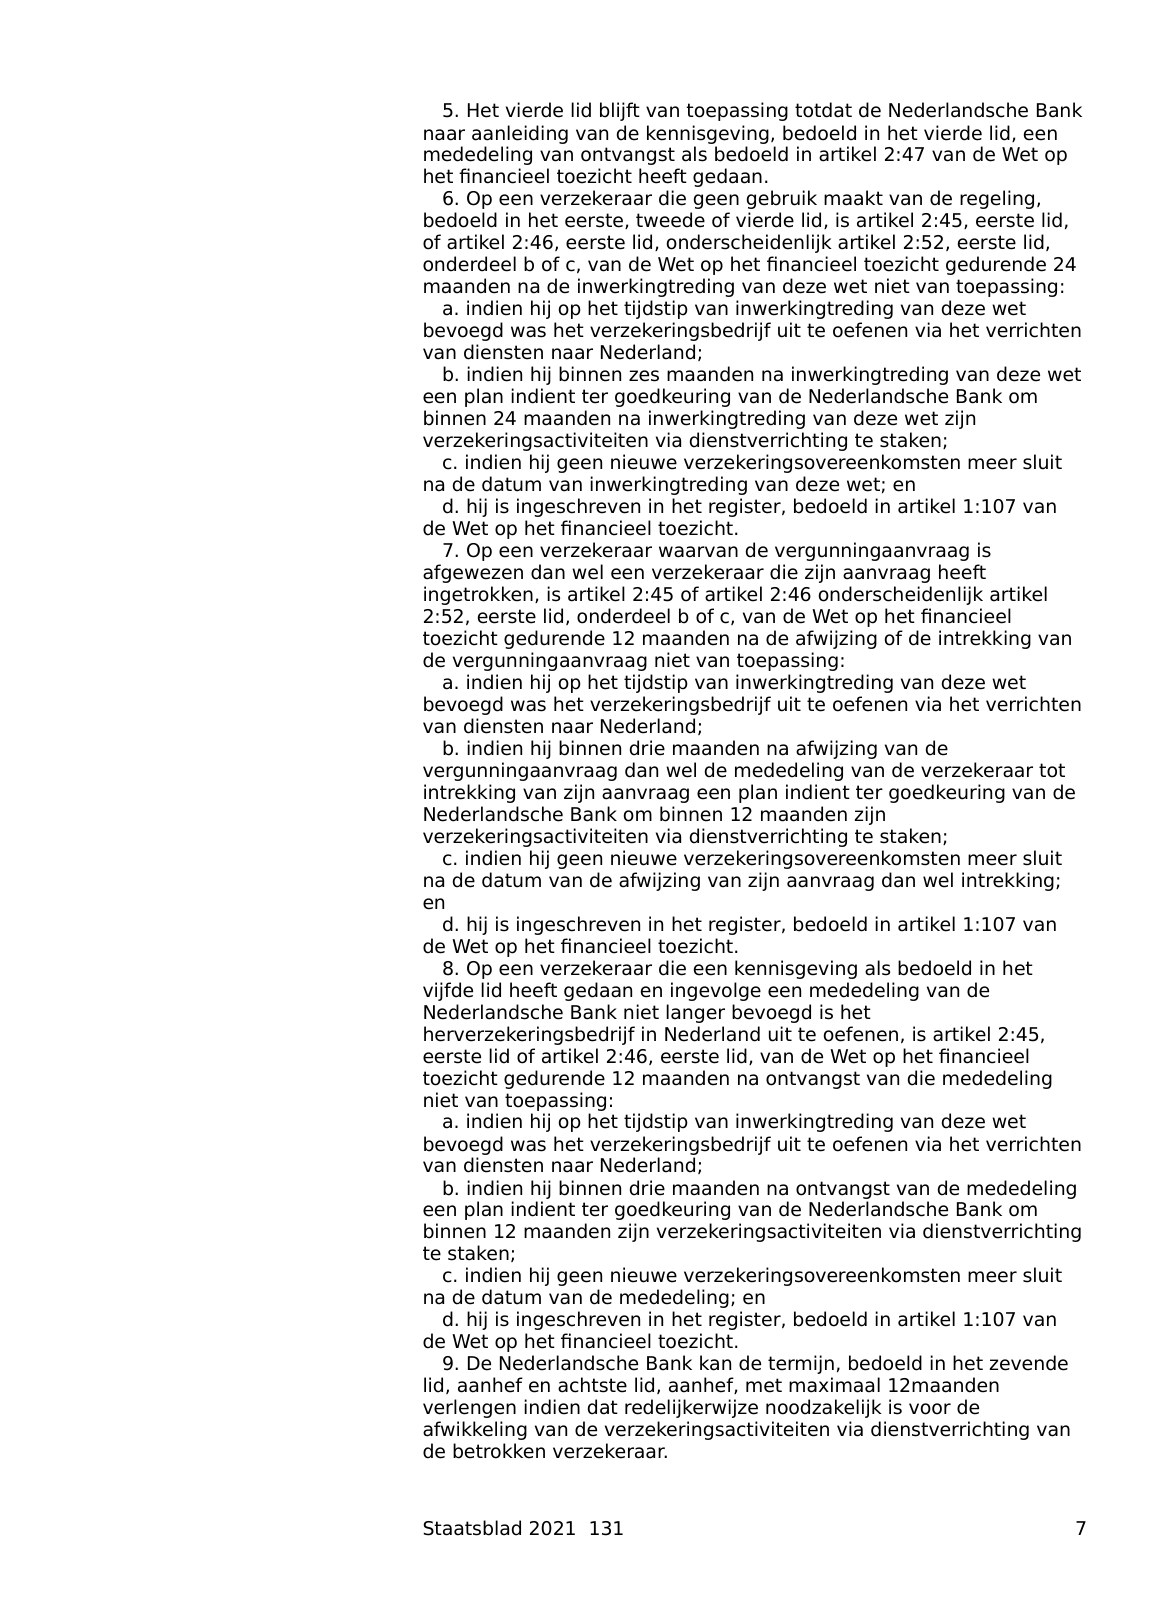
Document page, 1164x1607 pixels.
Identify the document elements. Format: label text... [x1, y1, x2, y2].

text d. hij is ingeschreven in het register, bedoeld in artikel 1:107 van de Wet op het financieel toezicht. [422, 1309, 1087, 1353]
text 7. Op een verzekeraar waarvan de vergunningaanvraag is afgewezen dan wel een verzekeraar die zijn aanvraag heeft ingetrokken, is artikel 2:45 of artikel 2:46 onderscheidenlijk artikel 2:52, eerste lid, onderdeel b of c, van de Wet op het financieel toezicht gedurende 12 maanden na de afwijzing of de intrekking van de vergunningaanvraag niet van toepassing: [422, 540, 1087, 672]
text 9. De Nederlandsche Bank kan de termijn, bedoeld in het zevende lid, aanhef en achtste lid, aanhef, met maximaal 12maanden verlengen indien dat redelijkerwijze noodzakelijk is voor de afwikkeling van de verzekeringsactiviteiten via dienstverrichting van de betrokken verzekeraar. [422, 1353, 1087, 1463]
text a. indien hij op het tijdstip van inwerkingtreding van deze wet bevoegd was het verzekeringsbedrijf uit te oefenen via het verrichten van diensten naar Nederland; [422, 672, 1087, 738]
text c. indien hij geen nieuwe verzekeringsovereenkomsten meer sluit na de datum van de afwijzing van zijn aanvraag dan wel intrekking; en [422, 848, 1087, 914]
text b. indien hij binnen drie maanden na ontvangst van de mededeling een plan indient ter goedkeuring van de Nederlandsche Bank om binnen 12 maanden zijn verzekeringsactiviteiten via dienstverrichting te staken; [422, 1177, 1087, 1265]
text c. indien hij geen nieuwe verzekeringsovereenkomsten meer sluit na de datum van de mededeling; en [422, 1265, 1087, 1309]
text d. hij is ingeschreven in het register, bedoeld in artikel 1:107 van de Wet op het financieel toezicht. [422, 914, 1087, 958]
text c. indien hij geen nieuwe verzekeringsovereenkomsten meer sluit na de datum van inwerkingtreding van deze wet; en [422, 452, 1087, 496]
text b. indien hij binnen zes maanden na inwerkingtreding van deze wet een plan indient ter goedkeuring van de Nederlandsche Bank om binnen 24 maanden na inwerkingtreding van deze wet zijn verzekeringsactiviteiten via dienstverrichting te staken; [422, 364, 1087, 452]
text b. indien hij binnen drie maanden na afwijzing van de vergunningaanvraag dan wel de mededeling van de verzekeraar tot intrekking van zijn aanvraag een plan indient ter goedkeuring van de Nederlandsche Bank om binnen 12 maanden zijn verzekeringsactiviteiten via dienstverrichting te staken; [422, 738, 1087, 848]
text d. hij is ingeschreven in het register, bedoeld in artikel 1:107 van de Wet op het financieel toezicht. [422, 496, 1087, 540]
text 5. Het vierde lid blijft van toepassing totdat de Nederlandsche Bank naar aanleiding van de kennisgeving, bedoeld in het vierde lid, een mededeling van ontvangst als bedoeld in artikel 2:47 van de Wet op het financieel toezicht heeft gedaan. [422, 100, 1087, 188]
text a. indien hij op het tijdstip van inwerkingtreding van deze wet bevoegd was het verzekeringsbedrijf uit te oefenen via het verrichten van diensten naar Nederland; [422, 298, 1087, 364]
text 8. Op een verzekeraar die een kennisgeving als bedoeld in het vijfde lid heeft gedaan en ingevolge een mededeling van de Nederlandsche Bank niet langer bevoegd is het herverzekeringsbedrijf in Nederland uit te oefenen, is artikel 2:45, eerste lid of artikel 2:46, eerste lid, van de Wet op het financieel toezicht gedurende 12 maanden na ontvangst van die mededeling niet van toepassing: [422, 958, 1087, 1111]
text a. indien hij op het tijdstip van inwerkingtreding van deze wet bevoegd was het verzekeringsbedrijf uit te oefenen via het verrichten van diensten naar Nederland; [422, 1111, 1087, 1177]
text 6. Op een verzekeraar die geen gebruik maakt van de regeling, bedoeld in het eerste, tweede of vierde lid, is artikel 2:45, eerste lid, of artikel 2:46, eerste lid, onderscheidenlijk artikel 2:52, eerste lid, onderdeel b of c, van de Wet op het financieel toezicht gedurende 24 maanden na de inwerkingtreding van deze wet niet van toepassing: [422, 188, 1087, 298]
